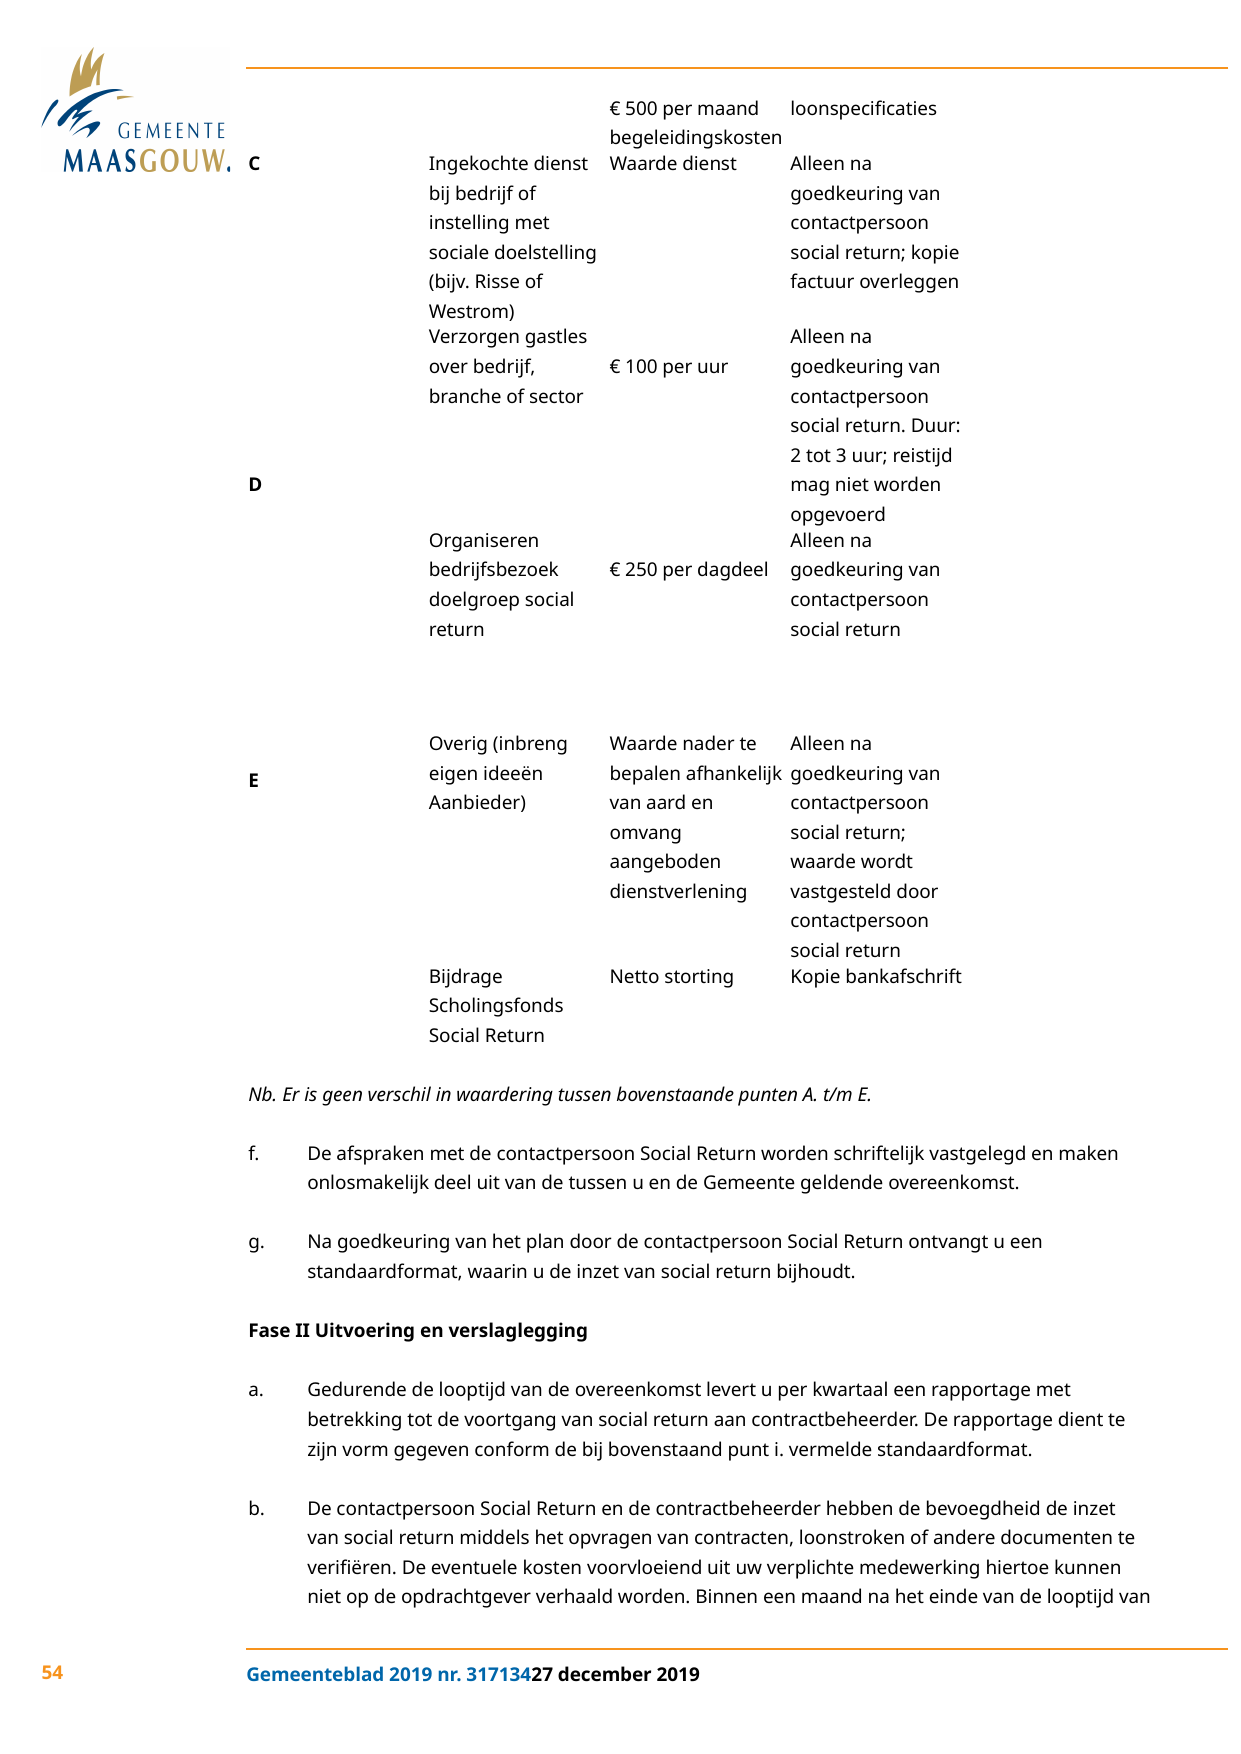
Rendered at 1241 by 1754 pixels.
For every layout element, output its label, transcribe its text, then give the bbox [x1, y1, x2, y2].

table_cell € 100 per uur [609, 324, 790, 527]
table_cell € 250 per dagdeel [609, 527, 790, 730]
table_cell [248, 95, 429, 150]
table_cell [429, 95, 609, 150]
table_cell Organiseren bedrijfsbezoek doelgroep social return [429, 527, 609, 730]
table_cell Alleen na goedkeuring van contactpersoon social return. Duur: 2 tot 3 uur; reistijd mag niet worden opgevoerd [790, 324, 971, 527]
table_cell Alleen na goedkeuring van contactpersoon social return [790, 527, 971, 730]
picture [41, 47, 231, 172]
table_cell € 500 per maand begeleidingskosten [609, 95, 790, 150]
table_cell Waarde dienst [609, 150, 790, 324]
table_cell Waarde nader te bepalen afhankelijk van aard en omvang aangeboden dienstverlening [609, 730, 790, 963]
list De contactpersoon Social Return en de contractbeheerder hebben de bevoegdheid de inzet van social return middels het opvragen van contracten, loonstroken of andere documenten te verifiëren. De eventuele kosten voorvloeiend uit uw verplichte medewerking hiertoe kunnen niet op de opdrachtgever verhaald worden. Binnen een maand na het einde van de looptijd van [248, 1495, 1152, 1609]
table_cell Netto storting [609, 963, 790, 1048]
list De afspraken met de contactpersoon Social Return worden schriftelijk vastgelegd en maken onlosmakelijk deel uit van de tussen u en de Gemeente geldende overeenkomst. [248, 1140, 1152, 1195]
table_cell Alleen na goedkeuring van contactpersoon social return; waarde wordt vastgesteld door contactpersoon social return [790, 730, 971, 963]
table_cell Alleen na goedkeuring van contactpersoon social return; kopie factuur overleggen [790, 150, 971, 324]
table_cell loonspecificaties [790, 95, 971, 150]
table_cell Ingekochte dienst bij bedrijf of instelling met sociale doelstelling (bijv. Risse of Westrom) [429, 150, 609, 324]
text Nb. Er is geen verschil in waardering tussen bovenstaande punten A. t/m E. [248, 1081, 1152, 1106]
table_cell Verzorgen gastles over bedrijf, branche of sector [429, 324, 609, 527]
table_cell Bijdrage Scholingsfonds Social Return [429, 963, 609, 1048]
table_cell D E [248, 324, 429, 1048]
table_cell C [248, 150, 429, 324]
table_cell Overig (inbreng eigen ideeën Aanbieder) [429, 730, 609, 963]
text Fase II Uitvoering en verslaglegging [248, 1317, 1152, 1343]
list Gedurende de looptijd van de overeenkomst levert u per kwartaal een rapportage met betrekking tot de voortgang van social return aan contractbeheerder. De rapportage dient te zijn vorm gegeven conform de bij bovenstaand punt i. vermelde standaardformat. [248, 1377, 1152, 1461]
list Na goedkeuring van het plan door de contactpersoon Social Return ontvangt u een standaardformat, waarin u de inzet van social return bijhoudt. [248, 1229, 1152, 1284]
table_cell Kopie bankafschrift [790, 963, 971, 1048]
